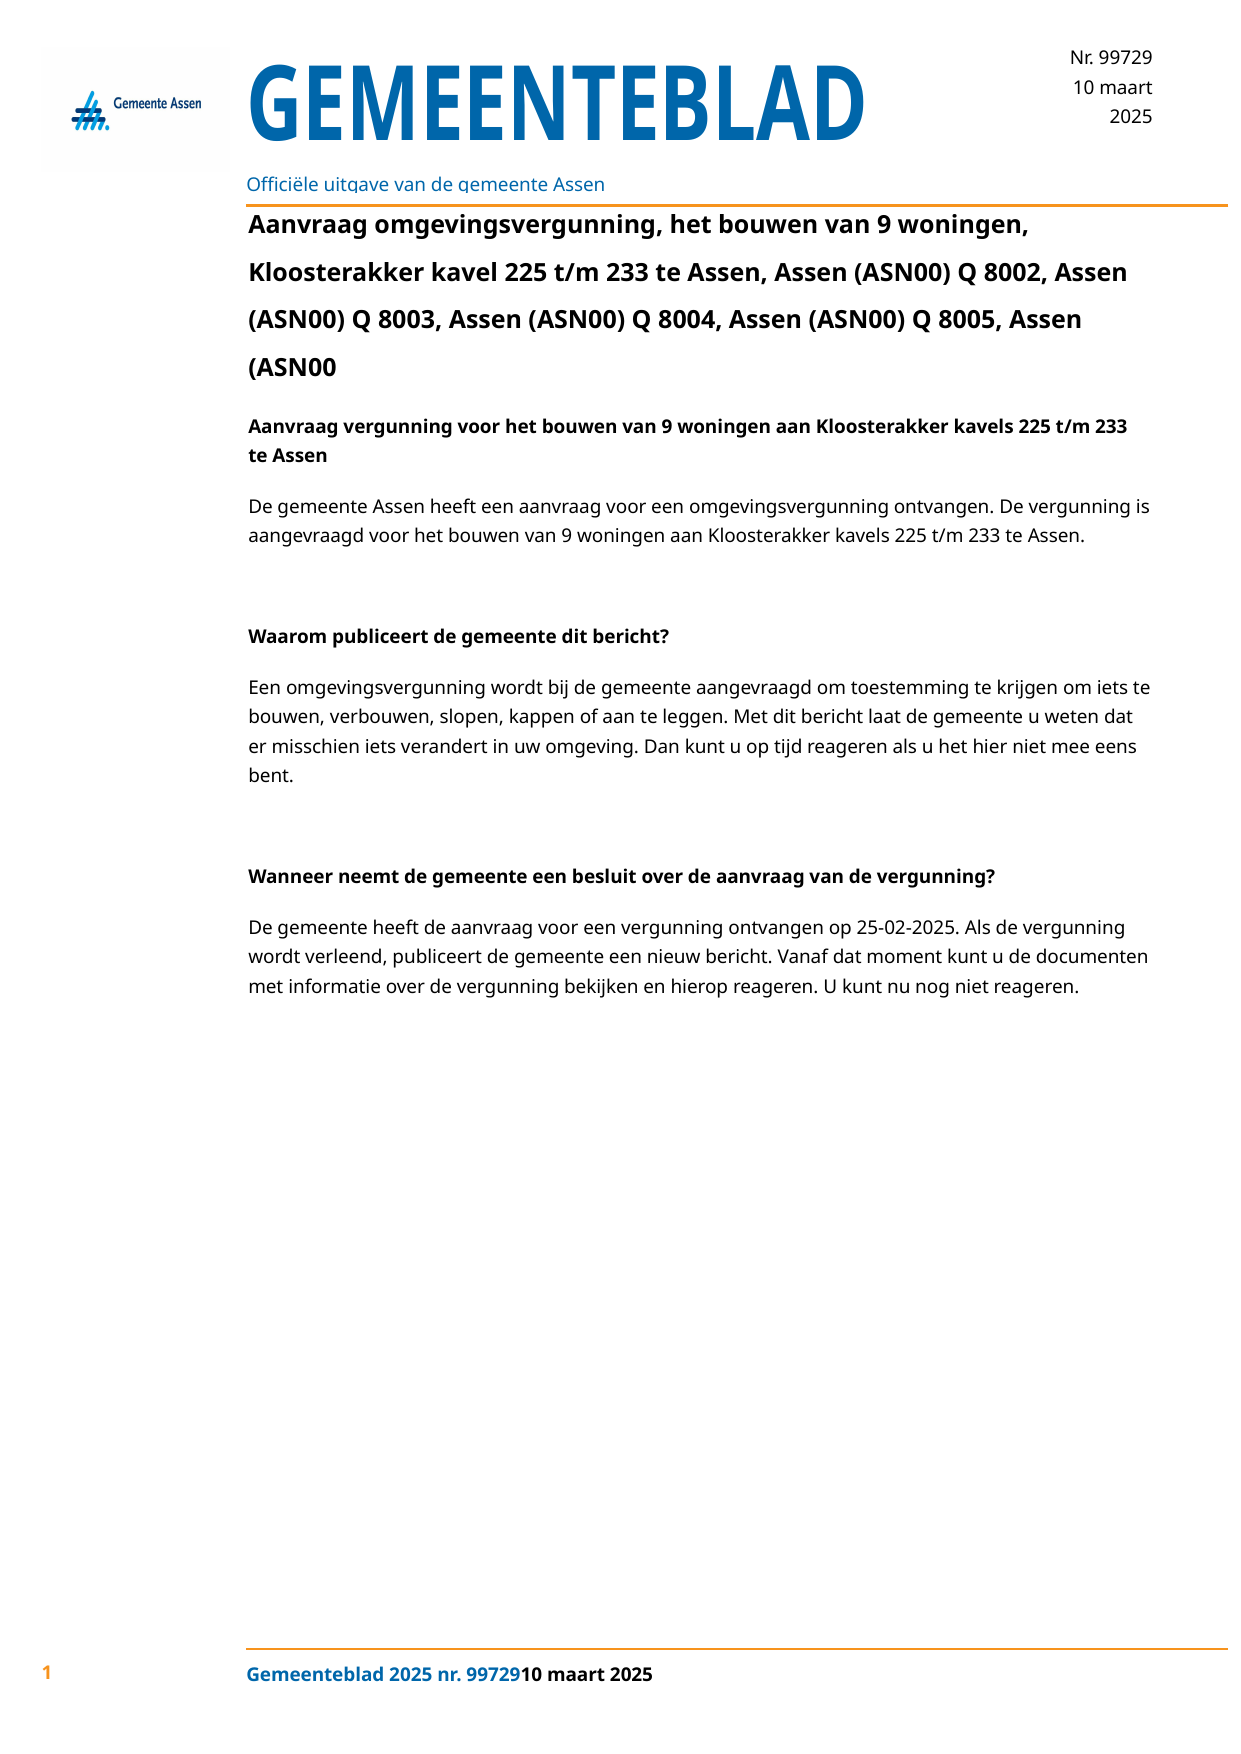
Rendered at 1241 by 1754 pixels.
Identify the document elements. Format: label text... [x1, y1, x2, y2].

picture [41, 47, 231, 172]
text De gemeente Assen heeft een aanvraag voor een omgevingsvergunning ontvangen. De vergunning is aangevraagd voor het bouwen van 9 woningen aan Kloosterakker kavels 225 t/m 233 te Assen. [248, 493, 1152, 548]
text De gemeente heeft de aanvraag voor een vergunning ontvangen op 25-02-2025. Als de vergunning wordt verleend, publiceert de gemeente een nieuw bericht. Vanaf dat moment kunt u de documenten met informatie over de vergunning bekijken en hierop reageren. U kunt nu nog niet reageren. [248, 914, 1152, 999]
text Waarom publiceert de gemeente dit bericht? [248, 623, 1152, 649]
text Wanneer neemt de gemeente een besluit over de aanvraag van de vergunning? [248, 863, 1152, 889]
text Een omgevingsvergunning wordt bij de gemeente aangevraagd om toestemming te krijgen om iets te bouwen, verbouwen, slopen, kappen of aan te leggen. Met dit bericht laat de gemeente u weten dat er misschien iets verandert in uw omgeving. Dan kunt u op tijd reageren als u het hier niet mee eens bent. [248, 674, 1152, 788]
text Aanvraag vergunning voor het bouwen van 9 woningen aan Kloosterakker kavels 225 t/m 233 te Assen [248, 413, 1152, 468]
text Aanvraag omgevingsvergunning, het bouwen van 9 woningen, Kloosterakker kavel 225 t/m 233 te Assen, Assen (ASN00) Q 8002, Assen (ASN00) Q 8003, Assen (ASN00) Q 8004, Assen (ASN00) Q 8005, Assen (ASN00 [248, 207, 1152, 384]
